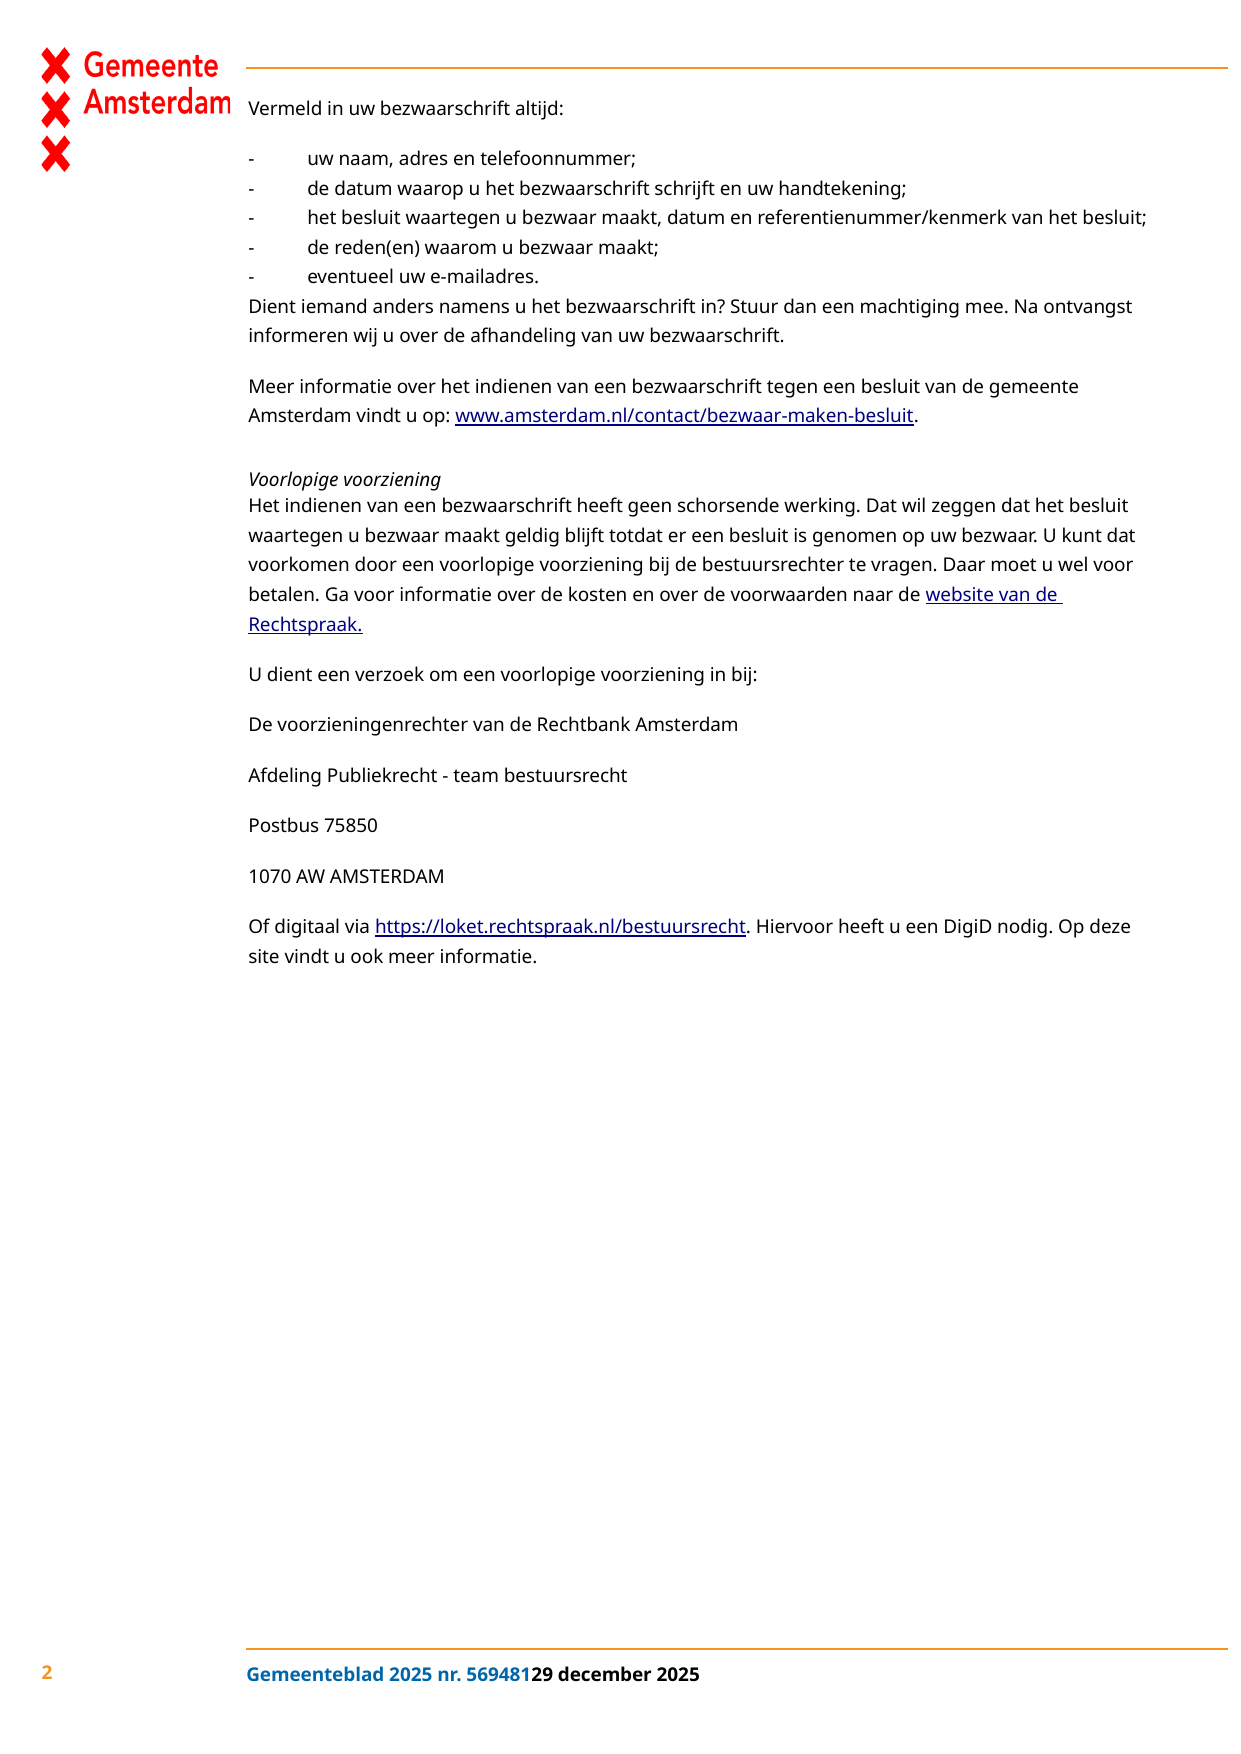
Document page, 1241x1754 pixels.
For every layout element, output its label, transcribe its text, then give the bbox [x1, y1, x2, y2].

text 1070 AW AMSTERDAM [248, 863, 1152, 888]
text Postbus 75850 [248, 812, 1152, 838]
list het besluit waartegen u bezwaar maakt, datum en referentienummer/kenmerk van het besluit; [248, 204, 1152, 230]
text Het indienen van een bezwaarschrift heeft geen schorsende werking. Dat wil zeggen dat het besluit waartegen u bezwaar maakt geldig blijft totdat er een besluit is genomen op uw bezwaar. U kunt dat voorkomen door een voorlopige voorziening bij de bestuursrechter te vragen. Daar moet u wel voor betalen. Ga voor informatie over de kosten en over de voorwaarden naar de website van de Rechtspraak. [248, 492, 1152, 636]
text Meer informatie over het indienen van een bezwaarschrift tegen een besluit van de gemeente Amsterdam vindt u op: www.amsterdam.nl/contact/bezwaar-maken-besluit. [248, 373, 1152, 428]
text Afdeling Publiekrecht - team bestuursrecht [248, 762, 1152, 788]
text Voorlopige voorziening [248, 467, 1152, 492]
list de reden(en) waarom u bezwaar maakt; [248, 234, 1152, 260]
text Dient iemand anders namens u het bezwaarschrift in? Stuur dan een machtiging mee. Na ontvangst informeren wij u over de afhandeling van uw bezwaarschrift. [248, 293, 1152, 348]
text Vermeld in uw bezwaarschrift altijd: [248, 95, 1152, 121]
list uw naam, adres en telefoonnummer; [248, 145, 1152, 171]
text Of digitaal via https://loket.rechtspraak.nl/bestuursrecht. Hiervoor heeft u een DigiD nodig. Op deze site vindt u ook meer informatie. [248, 913, 1152, 968]
list eventueel uw e-mailadres. [248, 263, 1152, 289]
text U dient een verzoek om een voorlopige voorziening in bij: [248, 661, 1152, 687]
list de datum waarop u het bezwaarschrift schrijft en uw handtekening; [248, 175, 1152, 201]
text De voorzieningenrechter van de Rechtbank Amsterdam [248, 712, 1152, 737]
picture [41, 47, 231, 172]
